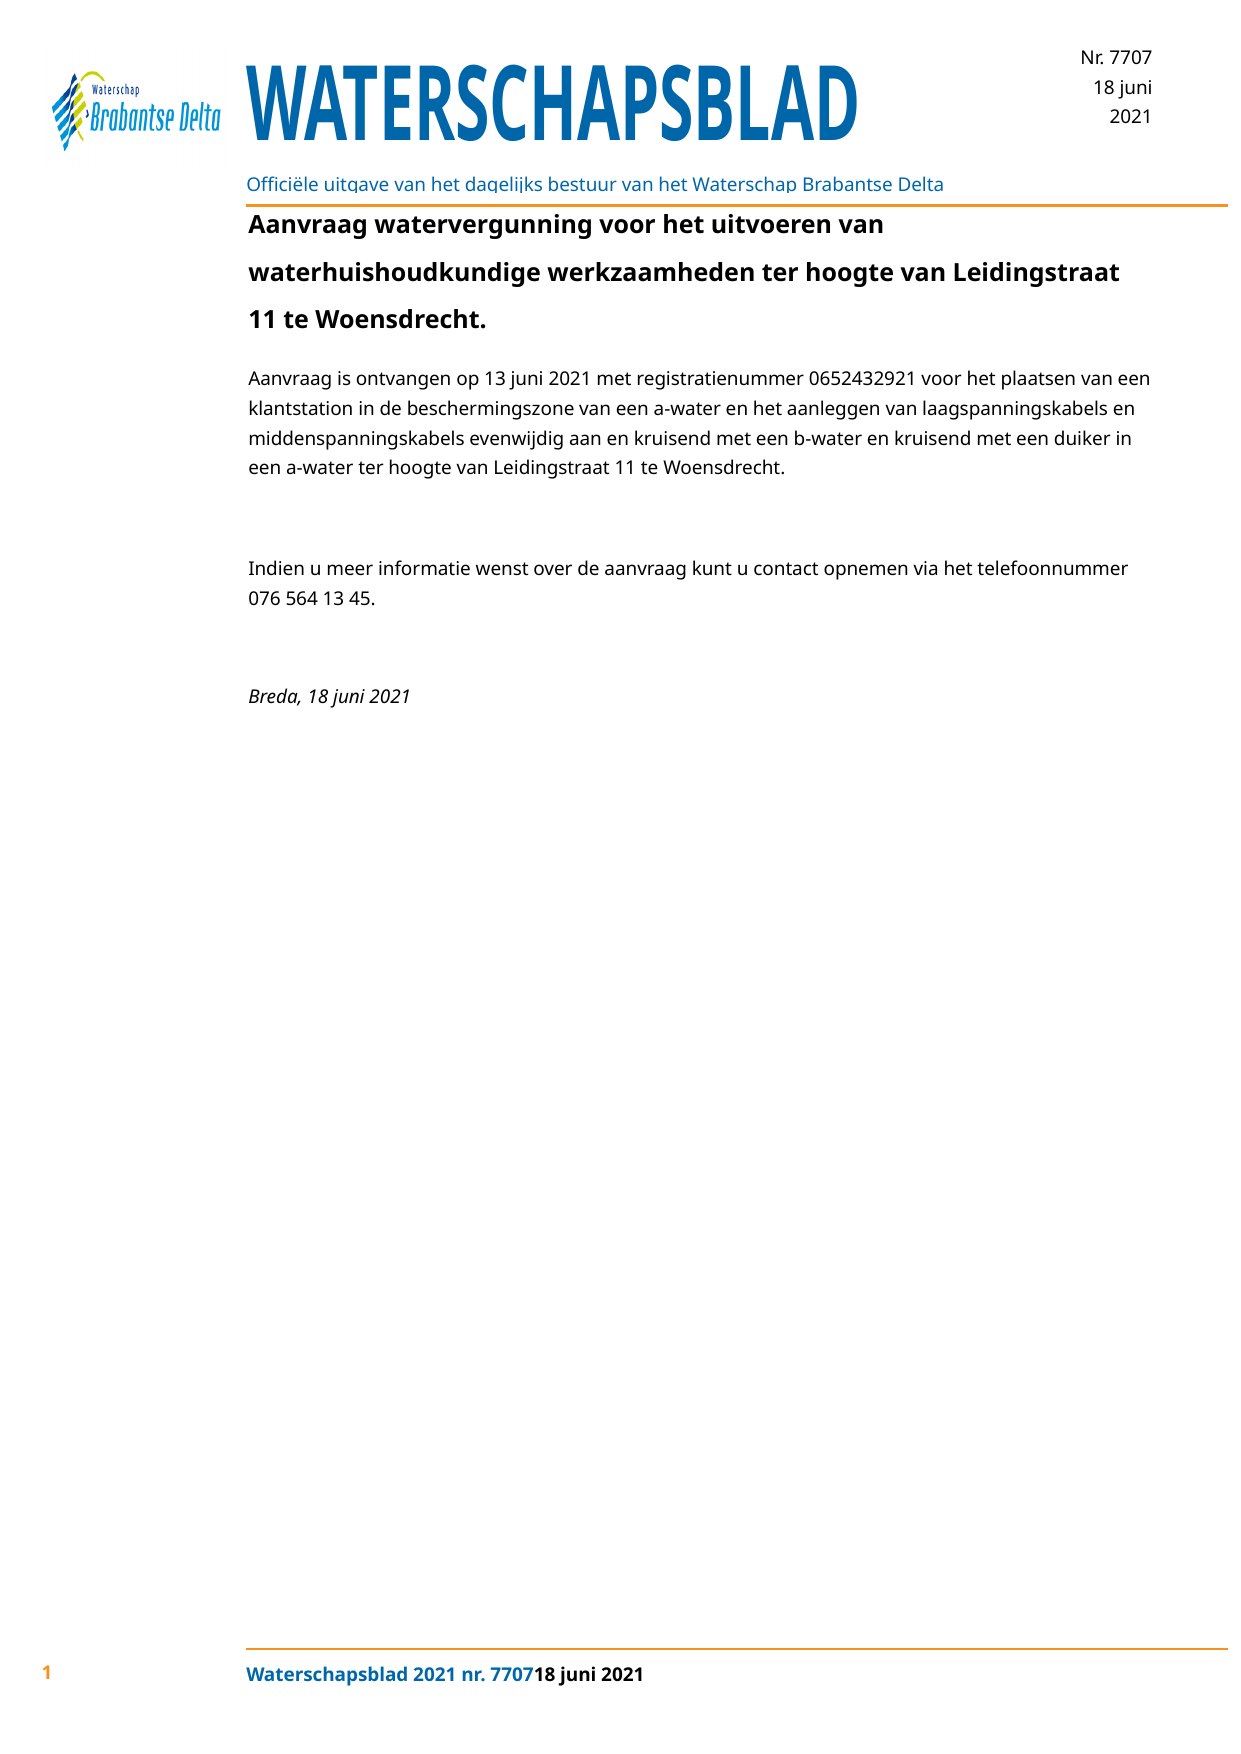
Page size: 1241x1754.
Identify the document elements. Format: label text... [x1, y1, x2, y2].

text Indien u meer informatie wenst over de aanvraag kunt u contact opnemen via het telefoonnummer 076 564 13 45. [248, 555, 1152, 610]
text Aanvraag watervergunning voor het uitvoeren van waterhuishoudkundige werkzaamheden ter hoogte van Leidingstraat 11 te Woensdrecht. [248, 207, 1152, 336]
picture [41, 47, 231, 172]
text Breda, 18 juni 2021 [248, 683, 1152, 709]
text Aanvraag is ontvangen op 13 juni 2021 met registratienummer 0652432921 voor het plaatsen van een klantstation in de beschermingszone van een a-water en het aanleggen van laagspanningskabels en middenspanningskabels evenwijdig aan en kruisend met een b-water en kruisend met een duiker in een a-water ter hoogte van Leidingstraat 11 te Woensdrecht. [248, 366, 1152, 480]
